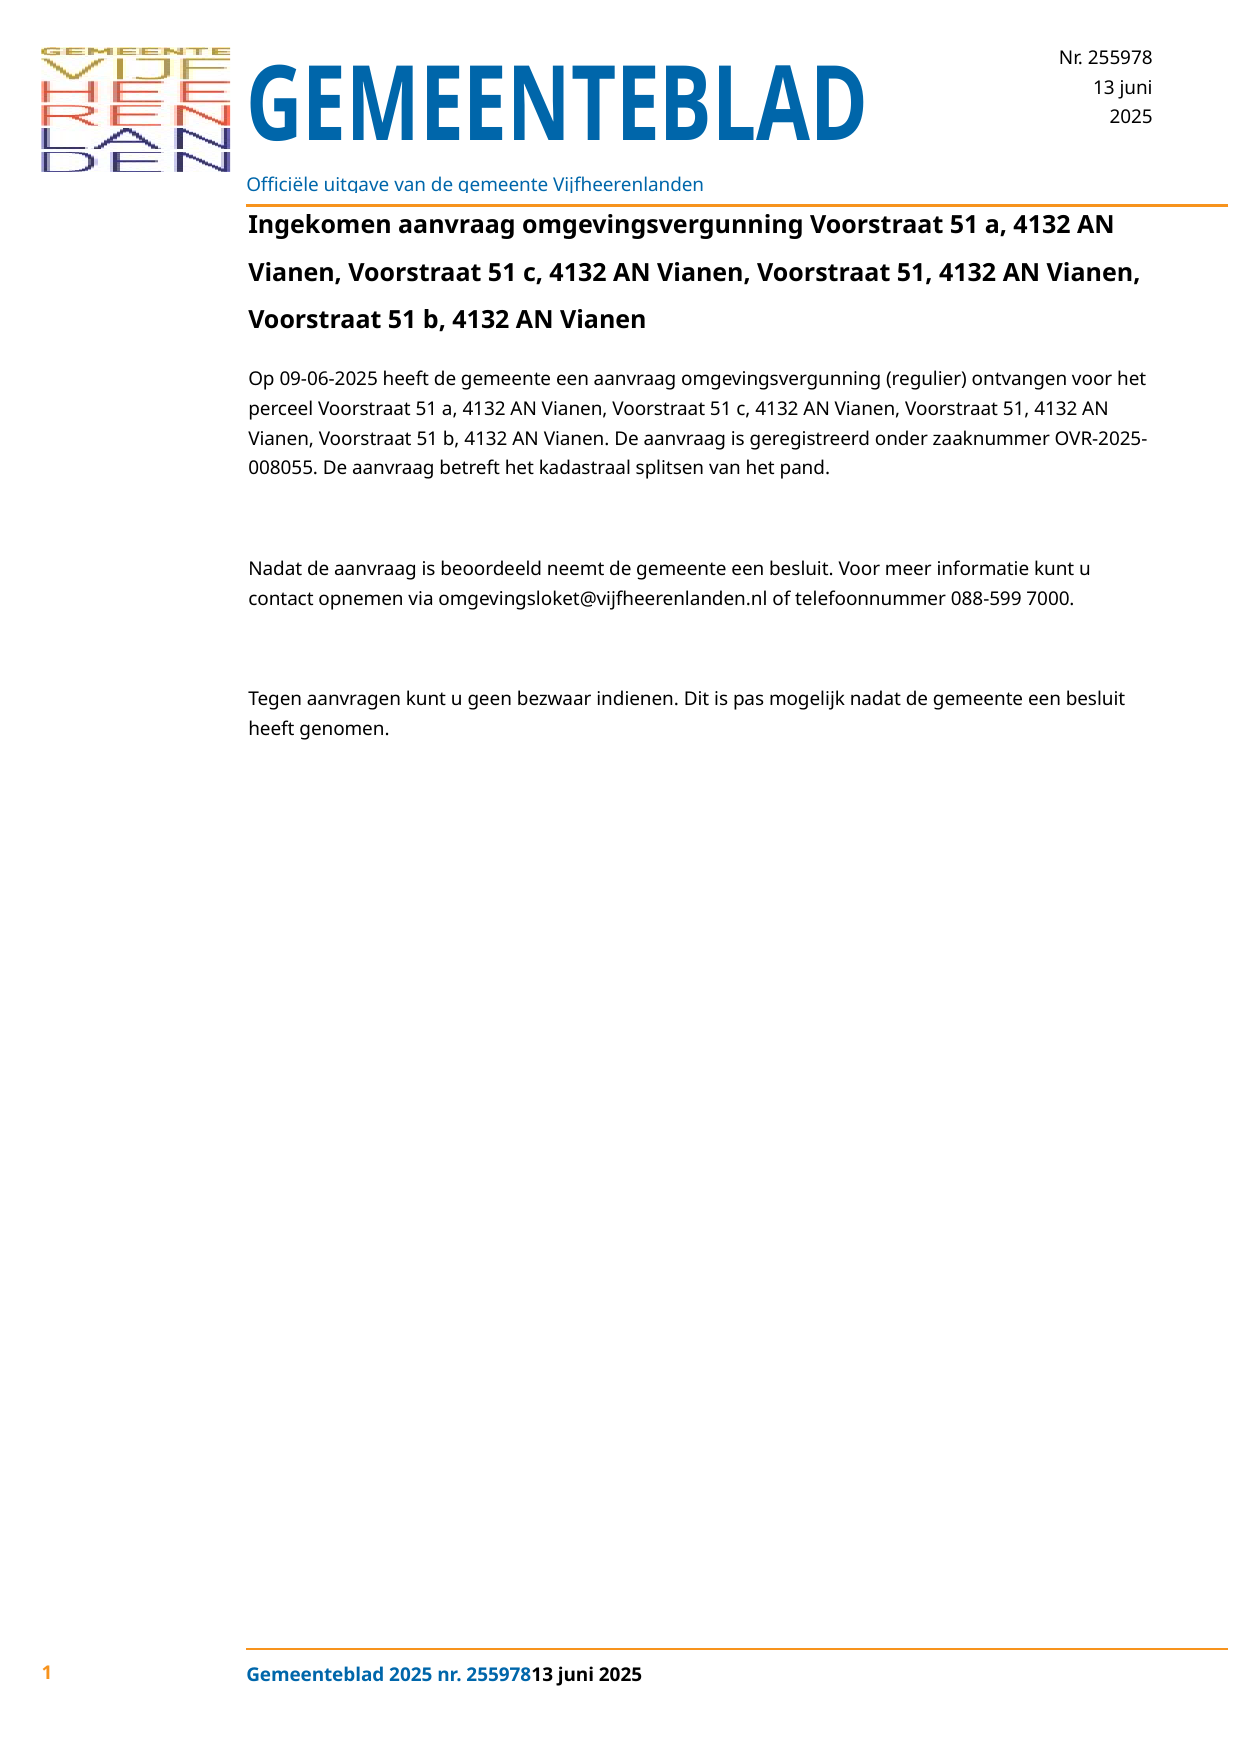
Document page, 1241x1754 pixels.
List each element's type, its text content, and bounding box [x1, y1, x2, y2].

text Tegen aanvragen kunt u geen bezwaar indienen. Dit is pas mogelijk nadat de gemeente een besluit heeft genomen. [248, 686, 1152, 741]
text Nadat de aanvraag is beoordeeld neemt de gemeente een besluit. Voor meer informatie kunt u contact opnemen via omgevingsloket@vijfheerenlanden.nl of telefoonnummer 088-599 7000. [248, 555, 1152, 610]
text Ingekomen aanvraag omgevingsvergunning Voorstraat 51 a, 4132 AN Vianen, Voorstraat 51 c, 4132 AN Vianen, Voorstraat 51, 4132 AN Vianen, Voorstraat 51 b, 4132 AN Vianen [248, 207, 1152, 336]
text Op 09-06-2025 heeft de gemeente een aanvraag omgevingsvergunning (regulier) ontvangen voor het perceel Voorstraat 51 a, 4132 AN Vianen, Voorstraat 51 c, 4132 AN Vianen, Voorstraat 51, 4132 AN Vianen, Voorstraat 51 b, 4132 AN Vianen. De aanvraag is geregistreerd onder zaaknummer OVR-2025-008055. De aanvraag betreft het kadastraal splitsen van het pand. [248, 366, 1152, 480]
picture [41, 47, 231, 172]
